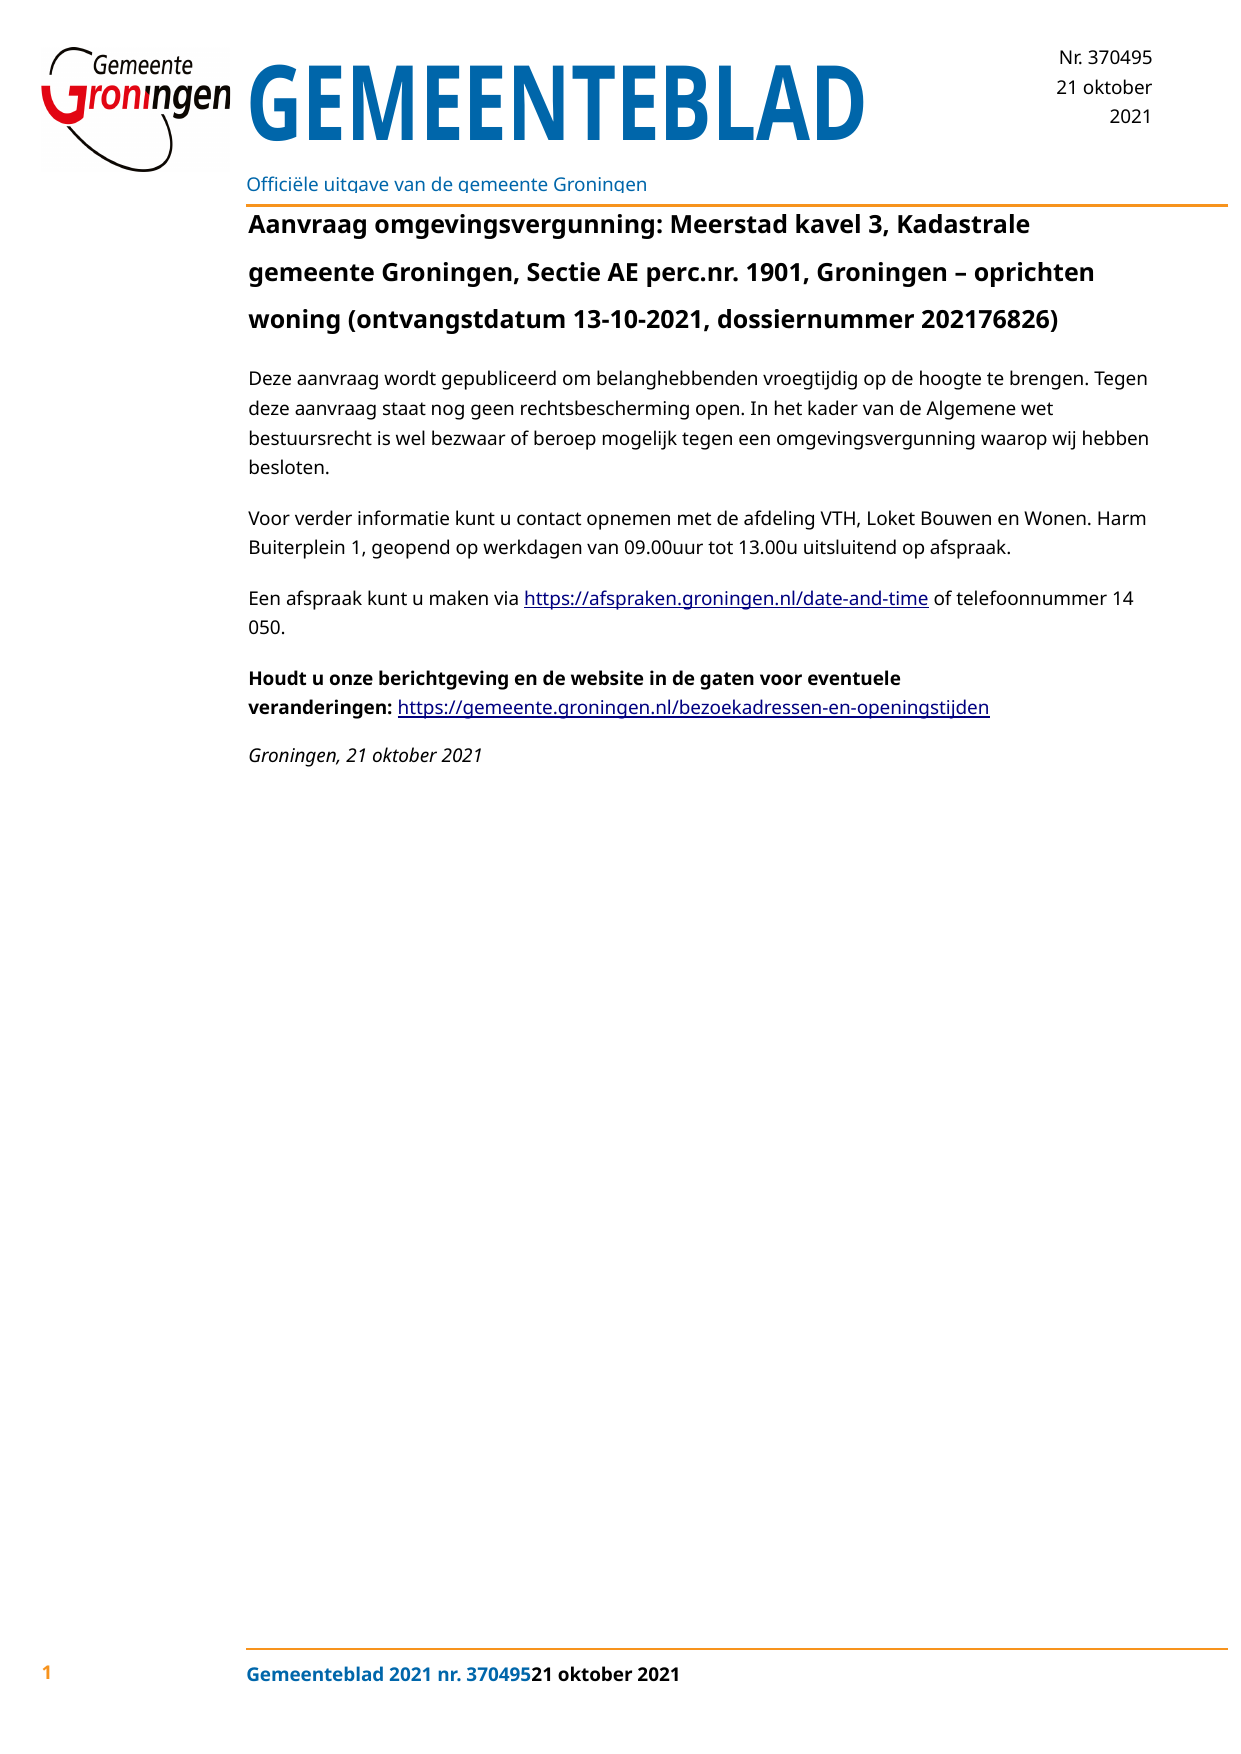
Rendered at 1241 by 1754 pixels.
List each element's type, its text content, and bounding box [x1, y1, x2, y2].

text Voor verder informatie kunt u contact opnemen met de afdeling VTH, Loket Bouwen en Wonen. Harm Buiterplein 1, geopend op werkdagen van 09.00uur tot 13.00u uitsluitend op afspraak. [248, 505, 1152, 560]
text Aanvraag omgevingsvergunning: Meerstad kavel 3, Kadastrale gemeente Groningen, Sectie AE perc.nr. 1901, Groningen – oprichten woning (ontvangstdatum 13-10-2021, dossiernummer 202176826) [248, 207, 1152, 336]
text Houdt u onze berichtgeving en de website in de gaten voor eventuele veranderingen: https://gemeente.groningen.nl/bezoekadressen-en-openingstijden [248, 665, 1152, 720]
text Deze aanvraag wordt gepubliceerd om belanghebbenden vroegtijdig op de hoogte te brengen. Tegen deze aanvraag staat nog geen rechtsbescherming open. In het kader van de Algemene wet bestuursrecht is wel bezwaar of beroep mogelijk tegen een omgevingsvergunning waarop wij hebben besloten. [248, 366, 1152, 480]
text Groningen, 21 oktober 2021 [248, 742, 1152, 768]
text Een afspraak kunt u maken via https://afspraken.groningen.nl/date-and-time of telefoonnummer 14 050. [248, 585, 1152, 640]
picture [41, 47, 231, 172]
